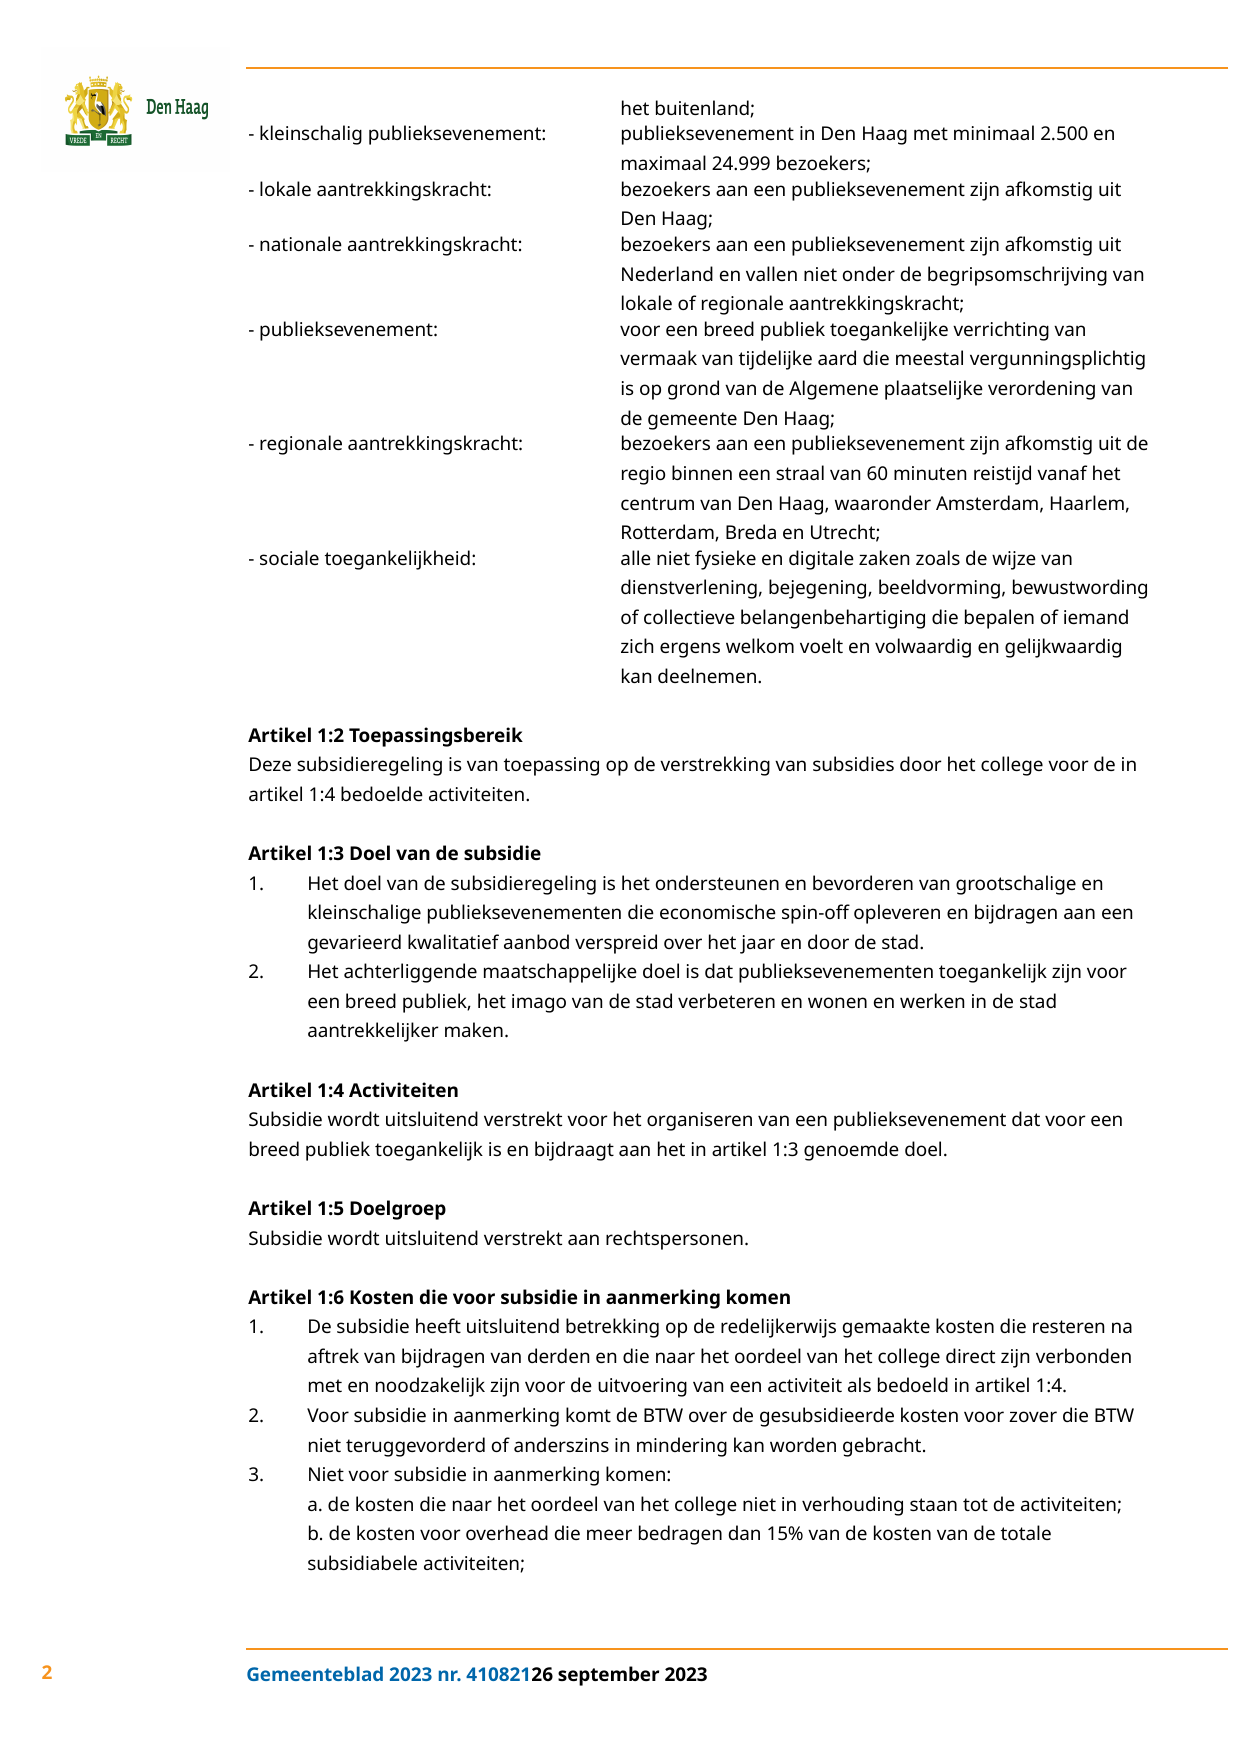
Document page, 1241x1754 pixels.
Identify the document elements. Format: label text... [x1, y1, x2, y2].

table_cell alle niet fysieke en digitale zaken zoals de wijze van dienstverlening, bejegening, beeldvorming, bewustwording of collectieve belangenbehartiging die bepalen of iemand zich ergens welkom voelt en volwaardig en gelijkwaardig kan deelnemen. [620, 545, 1152, 689]
text Artikel 1:6 Kosten die voor subsidie in aanmerking komen [248, 1284, 1152, 1310]
list Het achterliggende maatschappelijke doel is dat publieksevenementen toegankelijk zijn voor een breed publiek, het imago van de stad verbeteren en wonen en werken in de stad aantrekkelijker maken. [248, 958, 1152, 1043]
table_cell - publieksevenement: [248, 316, 620, 431]
table_cell publieksevenement in Den Haag met minimaal 2.500 en maximaal 24.999 bezoekers; [620, 121, 1152, 176]
picture [41, 47, 231, 172]
list Voor subsidie in aanmerking komt de BTW over de gesubsidieerde kosten voor zover die BTW niet teruggevorderd of anderszins in mindering kan worden gebracht. [248, 1402, 1152, 1458]
table_cell voor een breed publiek toegankelijke verrichting van vermaak van tijdelijke aard die meestal vergunningsplichtig is op grond van de Algemene plaatselijke verordening van de gemeente Den Haag; [620, 316, 1152, 431]
table_cell bezoekers aan een publieksevenement zijn afkomstig uit Nederland en vallen niet onder de begripsomschrijving van lokale of regionale aantrekkingskracht; [620, 231, 1152, 316]
list Niet voor subsidie in aanmerking komen: [248, 1461, 1152, 1487]
list b. de kosten voor overhead die meer bedragen dan 15% van de kosten van de totale subsidiabele activiteiten; [248, 1521, 1152, 1576]
table_cell - regionale aantrekkingskracht: [248, 431, 620, 545]
text Artikel 1:3 Doel van de subsidie [248, 840, 1152, 866]
list Het doel van de subsidieregeling is het ondersteunen en bevorderen van grootschalige en kleinschalige publieksevenementen die economische spin-off opleveren en bijdragen aan een gevarieerd kwalitatief aanbod verspreid over het jaar en door de stad. [248, 870, 1152, 955]
text Artikel 1:4 Activiteiten [248, 1077, 1152, 1103]
text Artikel 1:2 Toepassingsbereik [248, 722, 1152, 748]
text Deze subsidieregeling is van toepassing op de verstrekking van subsidies door het college voor de in artikel 1:4 bedoelde activiteiten. [248, 751, 1152, 807]
table_cell [248, 95, 620, 121]
list De subsidie heeft uitsluitend betrekking op de redelijkerwijs gemaakte kosten die resteren na aftrek van bijdragen van derden en die naar het oordeel van het college direct zijn verbonden met en noodzakelijk zijn voor de uitvoering van een activiteit als bedoeld in artikel 1:4. [248, 1313, 1152, 1398]
table_cell bezoekers aan een publieksevenement zijn afkomstig uit Den Haag; [620, 176, 1152, 231]
table_cell - sociale toegankelijkheid: [248, 545, 620, 689]
table_cell bezoekers aan een publieksevenement zijn afkomstig uit de regio binnen een straal van 60 minuten reistijd vanaf het centrum van Den Haag, waaronder Amsterdam, Haarlem, Rotterdam, Breda en Utrecht; [620, 431, 1152, 545]
table_cell - nationale aantrekkingskracht: [248, 231, 620, 316]
table_cell - lokale aantrekkingskracht: [248, 176, 620, 231]
table_cell het buitenland; [620, 95, 1152, 121]
text Subsidie wordt uitsluitend verstrekt voor het organiseren van een publieksevenement dat voor een breed publiek toegankelijk is en bijdraagt aan het in artikel 1:3 genoemde doel. [248, 1106, 1152, 1162]
text Artikel 1:5 Doelgroep [248, 1195, 1152, 1221]
text Subsidie wordt uitsluitend verstrekt aan rechtspersonen. [248, 1225, 1152, 1251]
list a. de kosten die naar het oordeel van het college niet in verhouding staan tot de activiteiten; [248, 1491, 1152, 1517]
table_cell - kleinschalig publieksevenement: [248, 121, 620, 176]
